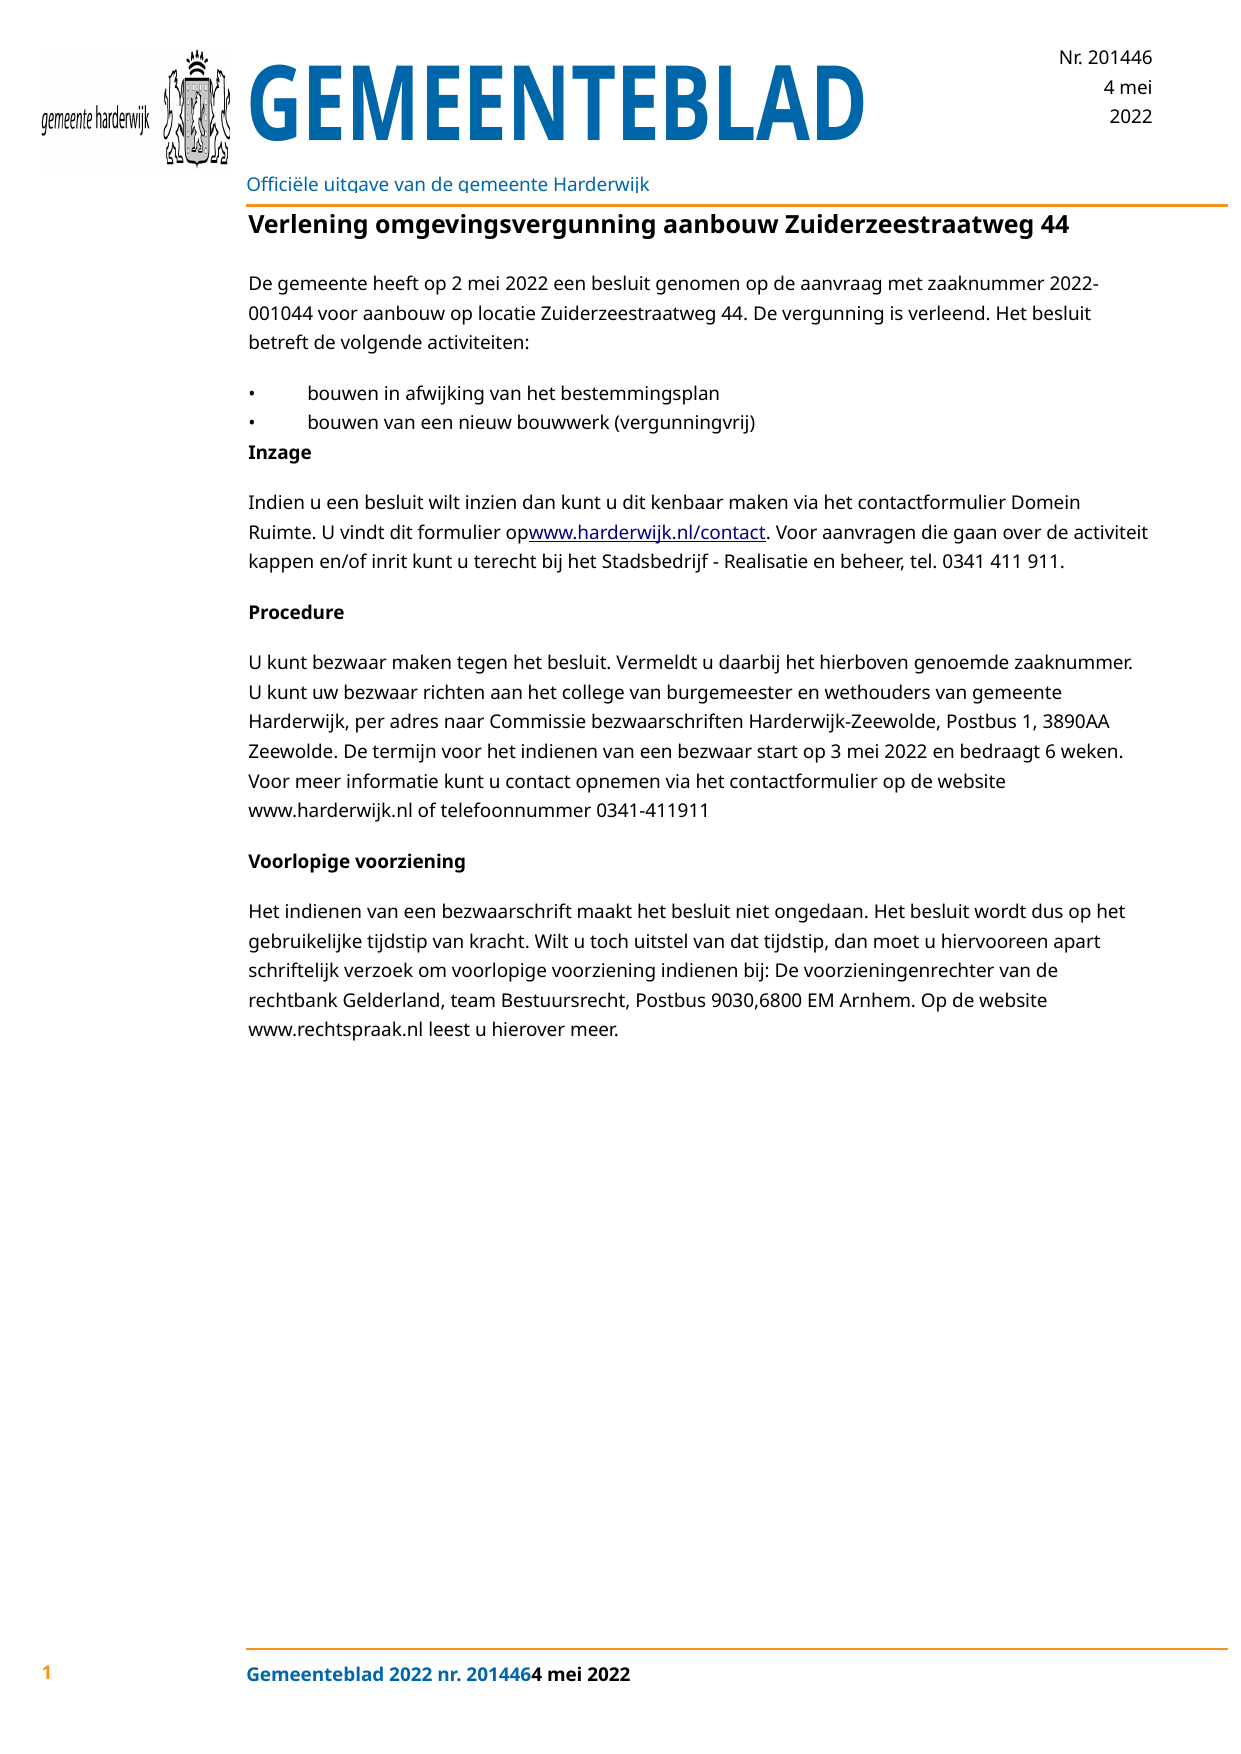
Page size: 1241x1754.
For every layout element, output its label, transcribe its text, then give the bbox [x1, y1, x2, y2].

text Indien u een besluit wilt inzien dan kunt u dit kenbaar maken via het contactformulier Domein Ruimte. U vindt dit formulier opwww.harderwijk.nl/contact. Voor aanvragen die gaan over de activiteit kappen en/of inrit kunt u terecht bij het Stadsbedrijf - Realisatie en beheer, tel. 0341 411 911. [248, 489, 1152, 574]
text Voorlopige voorziening [248, 848, 1152, 873]
text Verlening omgevingsvergunning aanbouw Zuiderzeestraatweg 44 [248, 207, 1152, 241]
text Het indienen van een bezwaarschrift maakt het besluit niet ongedaan. Het besluit wordt dus op het gebruikelijke tijdstip van kracht. Wilt u toch uitstel van dat tijdstip, dan moet u hiervooreen apart schriftelijk verzoek om voorlopige voorziening indienen bij: De voorzieningenrechter van de rechtbank Gelderland, team Bestuursrecht, Postbus 9030,6800 EM Arnhem. Op de website www.rechtspraak.nl leest u hierover meer. [248, 898, 1152, 1042]
picture [41, 47, 231, 172]
text De gemeente heeft op 2 mei 2022 een besluit genomen op de aanvraag met zaaknummer 2022-001044 voor aanbouw op locatie Zuiderzeestraatweg 44. De vergunning is verleend. Het besluit betreft de volgende activiteiten: [248, 270, 1152, 355]
text U kunt bezwaar maken tegen het besluit. Vermeldt u daarbij het hierboven genoemde zaaknummer. U kunt uw bezwaar richten aan het college van burgemeester en wethouders van gemeente Harderwijk, per adres naar Commissie bezwaarschriften Harderwijk-Zeewolde, Postbus 1, 3890AA Zeewolde. De termijn voor het indienen van een bezwaar start op 3 mei 2022 en bedraagt 6 weken. Voor meer informatie kunt u contact opnemen via het contactformulier op de website www.harderwijk.nl of telefoonnummer 0341-411911 [248, 649, 1152, 823]
list bouwen in afwijking van het bestemmingsplan [248, 380, 1152, 406]
list bouwen van een nieuw bouwwerk (vergunningvrij) [248, 409, 1152, 435]
text Inzage [248, 439, 1152, 465]
text Procedure [248, 599, 1152, 625]
